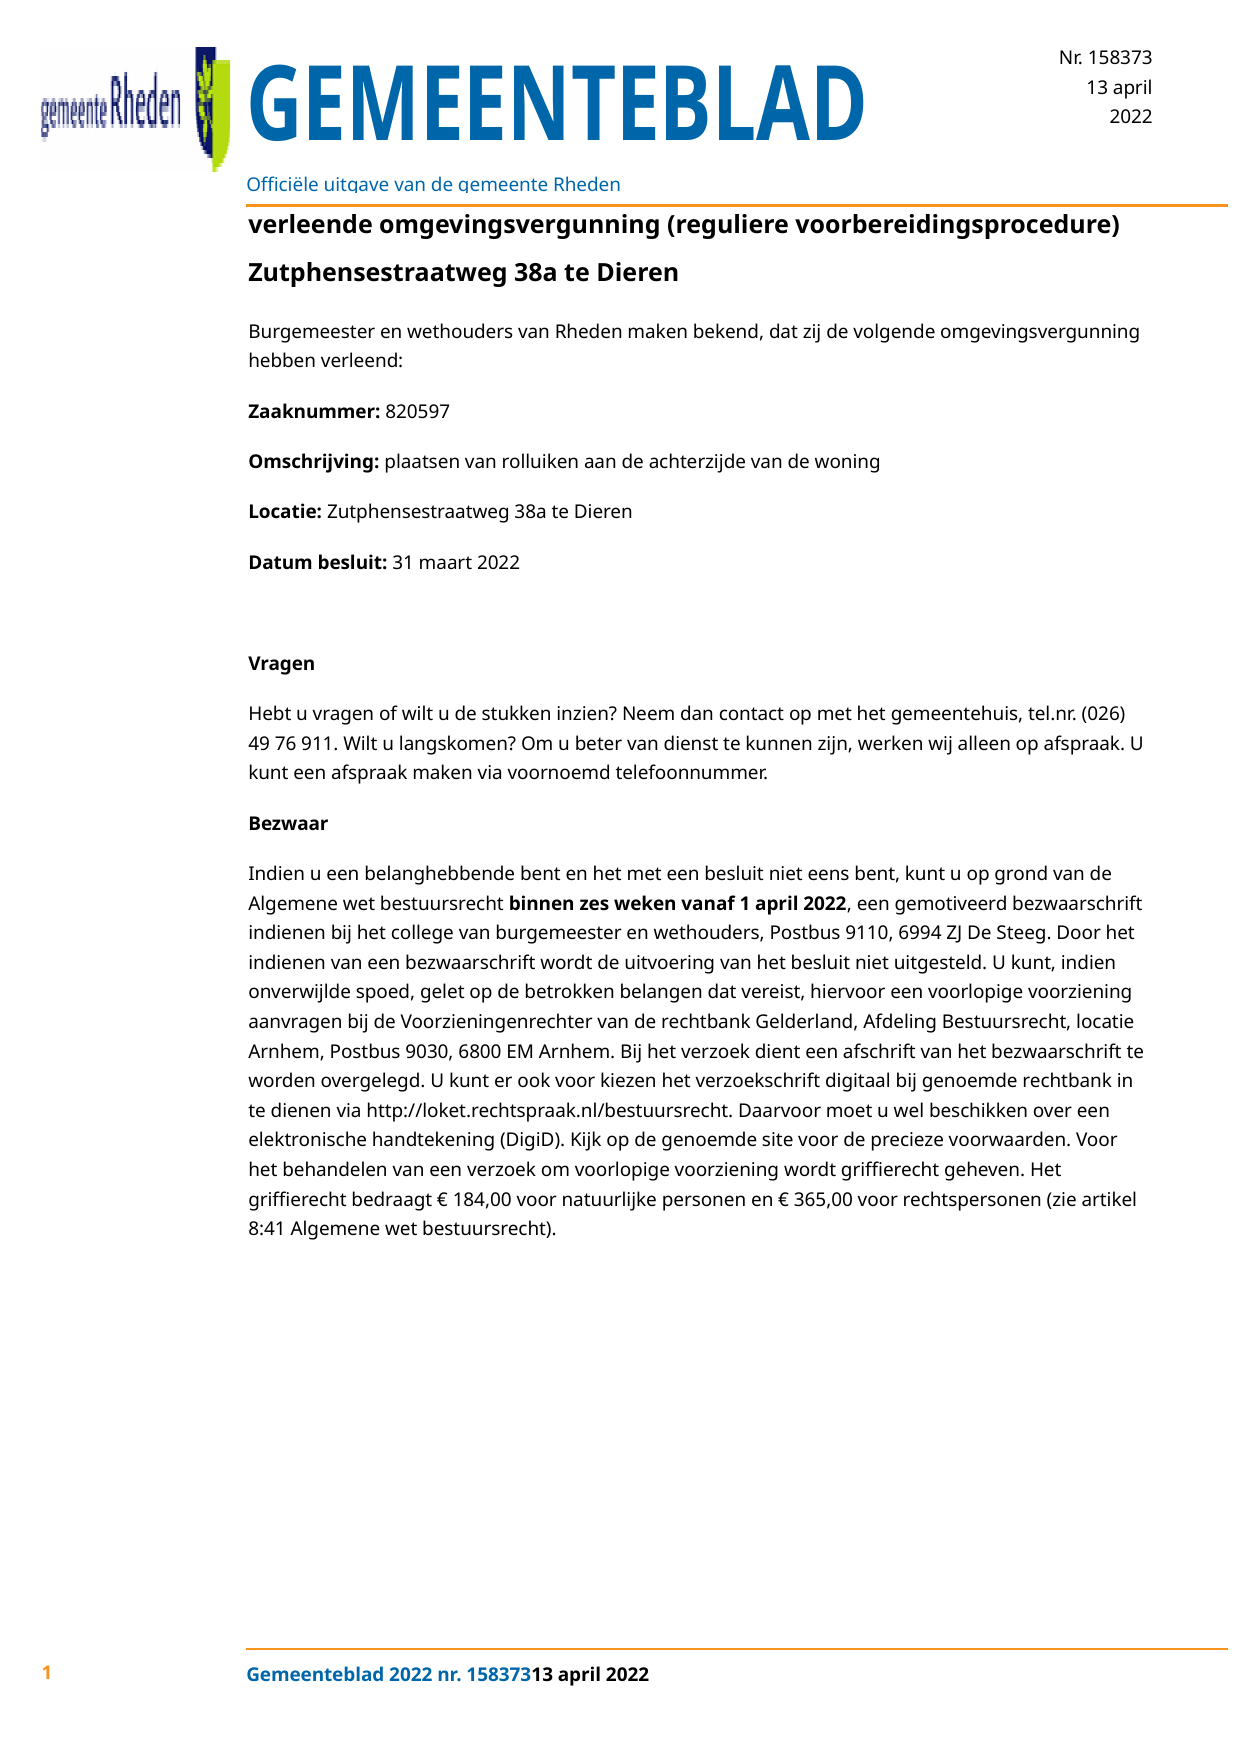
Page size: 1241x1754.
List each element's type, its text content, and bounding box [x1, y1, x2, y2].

text Datum besluit: 31 maart 2022 [248, 549, 1152, 575]
text Burgemeester en wethouders van Rheden maken bekend, dat zij de volgende omgevingsvergunning hebben verleend: [248, 318, 1152, 373]
picture [41, 47, 231, 172]
text Zaaknummer: 820597 [248, 398, 1152, 424]
text Bezwaar [248, 810, 1152, 836]
text verleende omgevingsvergunning (reguliere voorbereidingsprocedure) Zutphensestraatweg 38a te Dieren [248, 207, 1152, 288]
text Hebt u vragen of wilt u de stukken inzien? Neem dan contact op met het gemeentehuis, tel.nr. (026) 49 76 911. Wilt u langskomen? Om u beter van dienst te kunnen zijn, werken wij alleen op afspraak. U kunt een afspraak maken via voornoemd telefoonnummer. [248, 700, 1152, 785]
text Indien u een belanghebbende bent en het met een besluit niet eens bent, kunt u op grond van de Algemene wet bestuursrecht binnen zes weken vanaf 1 april 2022, een gemotiveerd bezwaarschrift indienen bij het college van burgemeester en wethouders, Postbus 9110, 6994 ZJ De Steeg. Door het indienen van een bezwaarschrift wordt de uitvoering van het besluit niet uitgesteld. U kunt, indien onverwijlde spoed, gelet op de betrokken belangen dat vereist, hiervoor een voorlopige voorziening aanvragen bij de Voorzieningenrechter van de rechtbank Gelderland, Afdeling Bestuursrecht, locatie Arnhem, Postbus 9030, 6800 EM Arnhem. Bij het verzoek dient een afschrift van het bezwaarschrift te worden overgelegd. U kunt er ook voor kiezen het verzoekschrift digitaal bij genoemde rechtbank in te dienen via http://loket.rechtspraak.nl/bestuursrecht. Daarvoor moet u wel beschikken over een elektronische handtekening (DigiD). Kijk op de genoemde site voor de precieze voorwaarden. Voor het behandelen van een verzoek om voorlopige voorziening wordt griffierecht geheven. Het griffierecht bedraagt € 184,00 voor natuurlijke personen en € 365,00 voor rechtspersonen (zie artikel 8:41 Algemene wet bestuursrecht). [248, 860, 1152, 1241]
text Vragen [248, 650, 1152, 676]
text Omschrijving: plaatsen van rolluiken aan de achterzijde van de woning [248, 448, 1152, 474]
text Locatie: Zutphensestraatweg 38a te Dieren [248, 499, 1152, 524]
